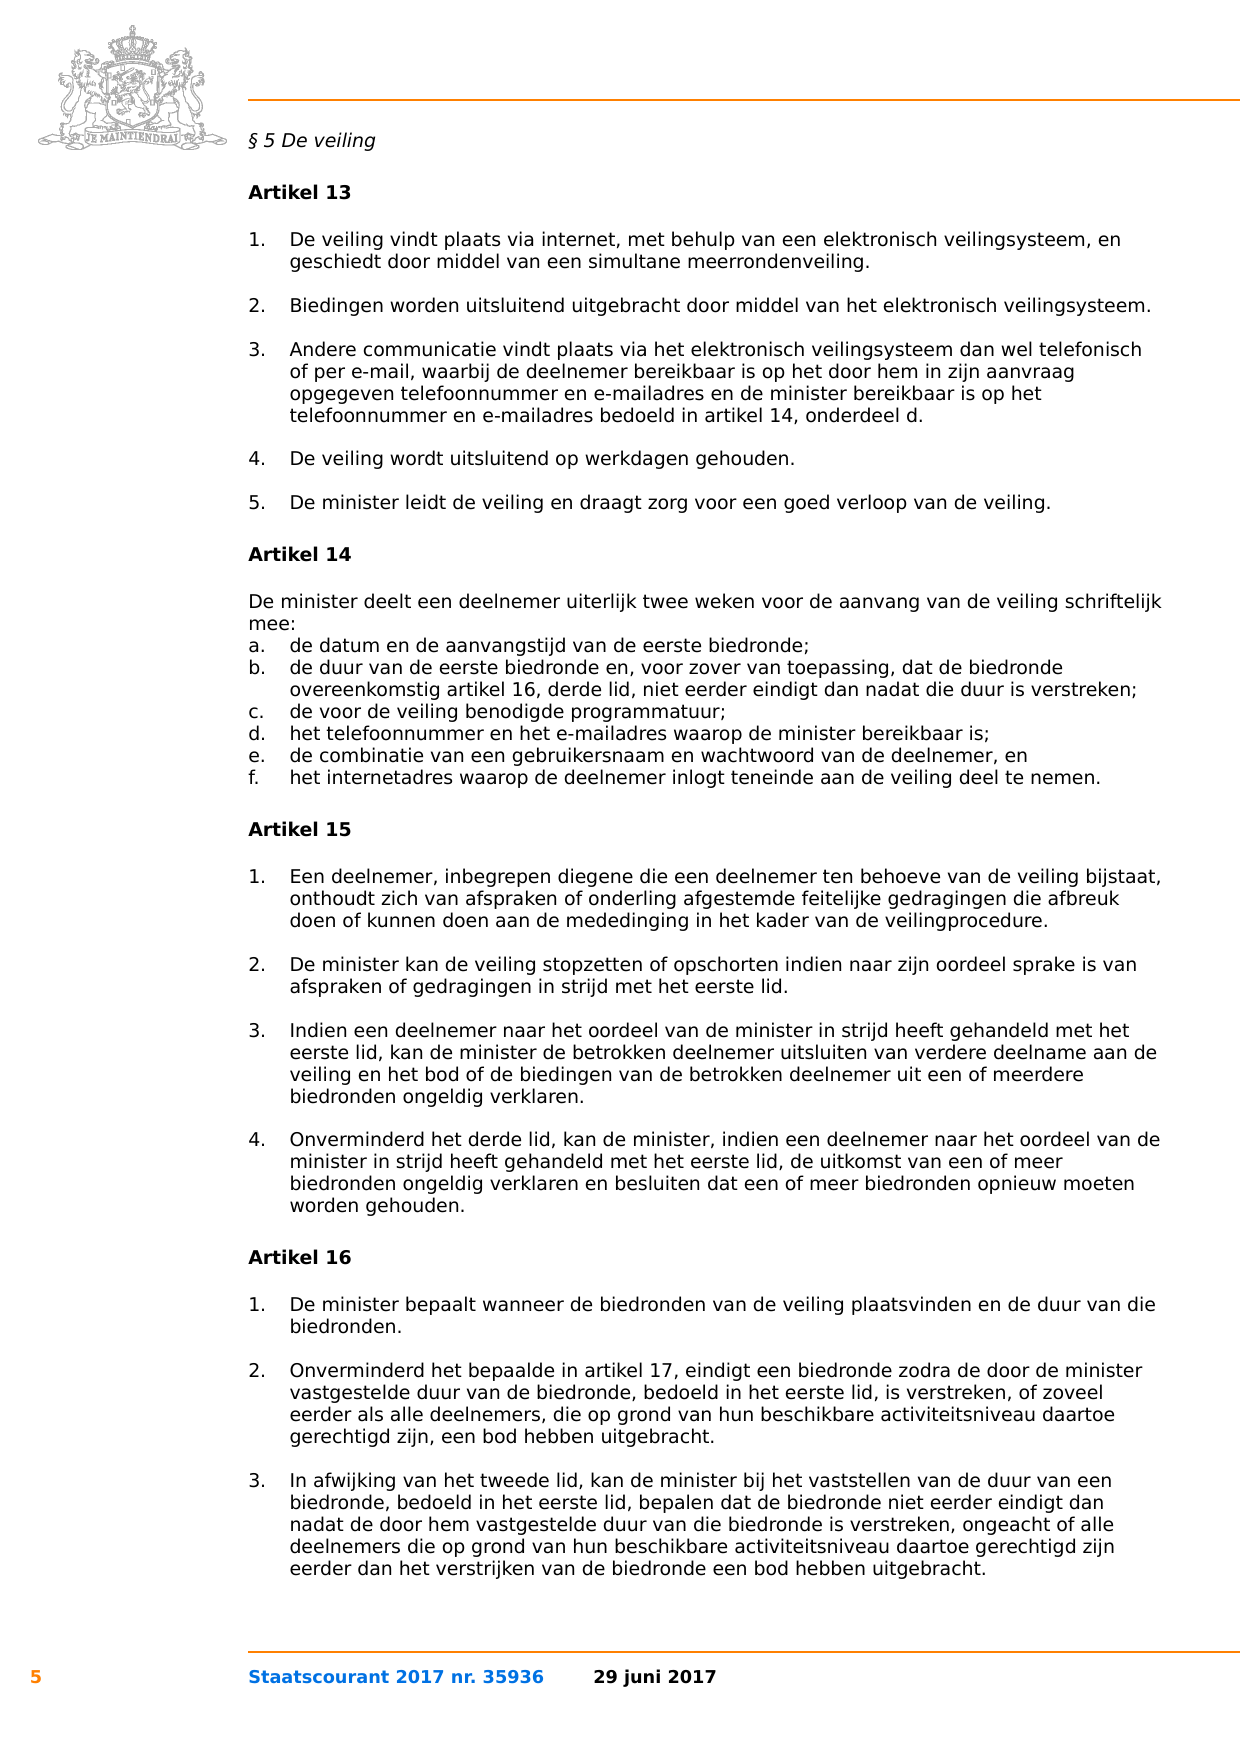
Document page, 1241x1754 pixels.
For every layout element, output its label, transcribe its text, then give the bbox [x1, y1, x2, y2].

text 2. Onverminderd het bepaalde in artikel 17, eindigt een biedronde zodra de door de minister vastgestelde duur van de biedronde, bedoeld in het eerste lid, is verstreken, of zoveel eerder als alle deelnemers, die op grond van hun beschikbare activiteitsniveau daartoe gerechtigd zijn, een bod hebben uitgebracht. [248, 1360, 1163, 1448]
text b. de duur van de eerste biedronde en, voor zover van toepassing, dat de biedronde overeenkomstig artikel 16, derde lid, niet eerder eindigt dan nadat die duur is verstreken; [248, 657, 1163, 701]
subtitle Artikel 15 [248, 819, 1163, 841]
text 3. Andere communicatie vindt plaats via het elektronisch veilingsysteem dan wel telefonisch of per e-mail, waarbij de deelnemer bereikbaar is op het door hem in zijn aanvraag opgegeven telefoonnummer en e-mailadres en de minister bereikbaar is op het telefoonnummer en e-mailadres bedoeld in artikel 14, onderdeel d. [248, 338, 1163, 426]
text De minister deelt een deelnemer uiterlijk twee weken voor de aanvang van de veiling schriftelijk mee: [248, 591, 1163, 635]
subtitle Artikel 14 [248, 544, 1163, 566]
text 3. Indien een deelnemer naar het oordeel van de minister in strijd heeft gehandeld met het eerste lid, kan de minister de betrokken deelnemer uitsluiten van verdere deelname aan de veiling en het bod of de biedingen van de betrokken deelnemer uit een of meerdere biedronden ongeldig verklaren. [248, 1019, 1163, 1107]
text d. het telefoonnummer en het e-mailadres waarop de minister bereikbaar is; [248, 723, 1163, 745]
text e. de combinatie van een gebruikersnaam en wachtwoord van de deelnemer, en [248, 745, 1163, 767]
subtitle Artikel 16 [248, 1247, 1163, 1269]
subtitle Artikel 13 [248, 182, 1163, 204]
text 4. Onverminderd het derde lid, kan de minister, indien een deelnemer naar het oordeel van de minister in strijd heeft gehandeld met het eerste lid, de uitkomst van een of meer biedronden ongeldig verklaren en besluiten dat een of meer biedronden opnieuw moeten worden gehouden. [248, 1129, 1163, 1217]
picture [38, 25, 227, 150]
text 1. De minister bepaalt wanneer de biedronden van de veiling plaatsvinden en de duur van die biedronden. [248, 1294, 1163, 1338]
text a. de datum en de aanvangstijd van de eerste biedronde; [248, 635, 1163, 657]
text 1. De veiling vindt plaats via internet, met behulp van een elektronisch veilingsysteem, en geschiedt door middel van een simultane meerrondenveiling. [248, 229, 1163, 273]
subtitle § 5 De veiling [248, 130, 1163, 152]
text 1. Een deelnemer, inbegrepen diegene die een deelnemer ten behoeve van de veiling bijstaat, onthoudt zich van afspraken of onderling afgestemde feitelijke gedragingen die afbreuk doen of kunnen doen aan de mededinging in het kader van de veilingprocedure. [248, 866, 1163, 932]
text 4. De veiling wordt uitsluitend op werkdagen gehouden. [248, 448, 1163, 470]
text c. de voor de veiling benodigde programmatuur; [248, 701, 1163, 723]
text f. het internetadres waarop de deelnemer inlogt teneinde aan de veiling deel te nemen. [248, 767, 1163, 789]
text 5. De minister leidt de veiling en draagt zorg voor een goed verloop van de veiling. [248, 492, 1163, 514]
text 2. Biedingen worden uitsluitend uitgebracht door middel van het elektronisch veilingsysteem. [248, 295, 1163, 317]
text 2. De minister kan de veiling stopzetten of opschorten indien naar zijn oordeel sprake is van afspraken of gedragingen in strijd met het eerste lid. [248, 954, 1163, 998]
text 3. In afwijking van het tweede lid, kan de minister bij het vaststellen van de duur van een biedronde, bedoeld in het eerste lid, bepalen dat de biedronde niet eerder eindigt dan nadat de door hem vastgestelde duur van die biedronde is verstreken, ongeacht of alle deelnemers die op grond van hun beschikbare activiteitsniveau daartoe gerechtigd zijn eerder dan het verstrijken van de biedronde een bod hebben uitgebracht. [248, 1470, 1163, 1580]
